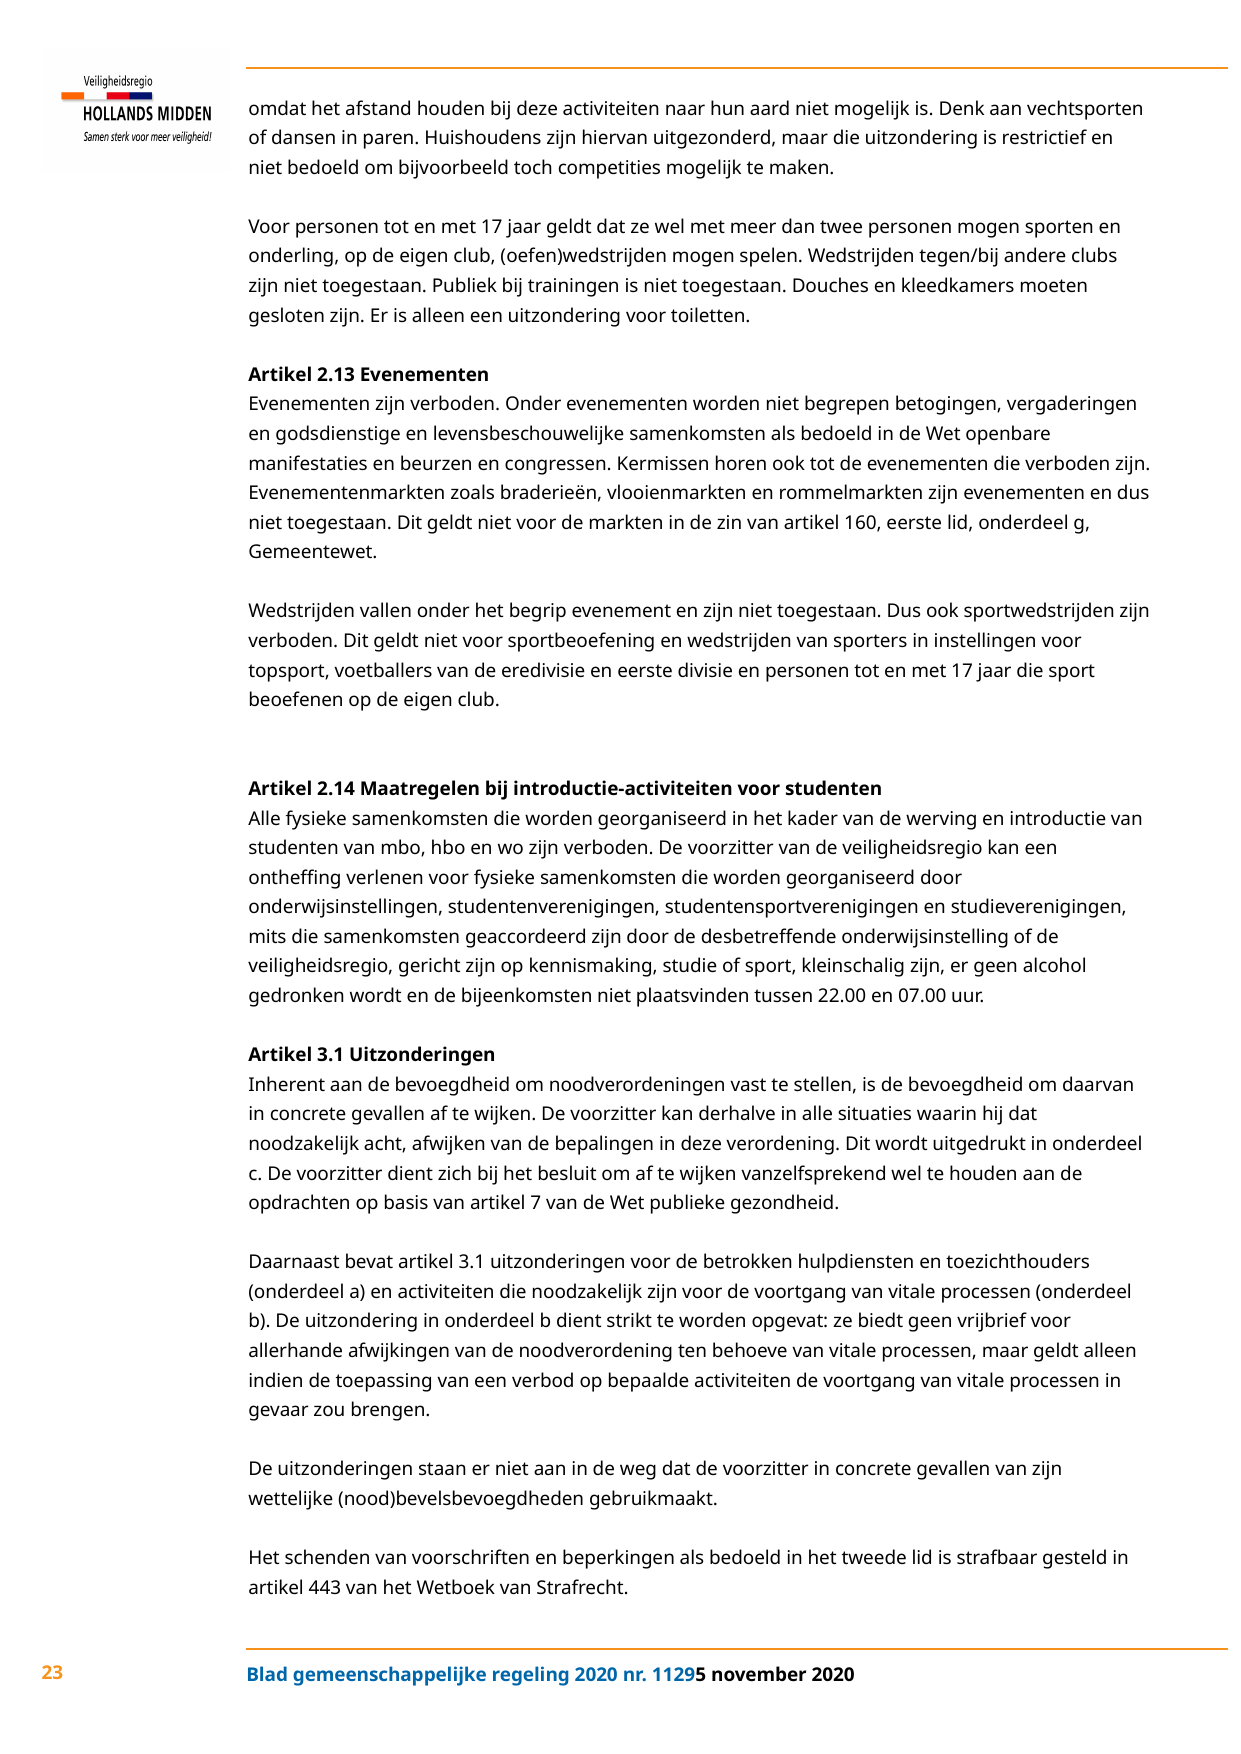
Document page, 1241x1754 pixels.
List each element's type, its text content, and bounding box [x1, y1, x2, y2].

text Het schenden van voorschriften en beperkingen als bedoeld in het tweede lid is strafbaar gesteld in artikel 443 van het Wetboek van Strafrecht. [248, 1544, 1152, 1600]
text Artikel 2.13 Evenementen [248, 361, 1152, 387]
text Voor personen tot en met 17 jaar geldt dat ze wel met meer dan twee personen mogen sporten en onderling, op de eigen club, (oefen)wedstrijden mogen spelen. Wedstrijden tegen/bij andere clubs zijn niet toegestaan. Publiek bij trainingen is niet toegestaan. Douches en kleedkamers moeten gesloten zijn. Er is alleen een uitzondering voor toiletten. [248, 213, 1152, 328]
text Daarnaast bevat artikel 3.1 uitzonderingen voor de betrokken hulpdiensten en toezichthouders (onderdeel a) en activiteiten die noodzakelijk zijn voor de voortgang van vitale processen (onderdeel b). De uitzondering in onderdeel b dient strikt te worden opgevat: ze biedt geen vrijbrief voor allerhande afwijkingen van de noodverordening ten behoeve van vitale processen, maar geldt alleen indien de toepassing van een verbod op bepaalde activiteiten de voortgang van vitale processen in gevaar zou brengen. [248, 1248, 1152, 1422]
text Inherent aan de bevoegdheid om noodverordeningen vast te stellen, is de bevoegdheid om daarvan in concrete gevallen af te wijken. De voorzitter kan derhalve in alle situaties waarin hij dat noodzakelijk acht, afwijken van de bepalingen in deze verordening. Dit wordt uitgedrukt in onderdeel c. De voorzitter dient zich bij het besluit om af te wijken vanzelfsprekend wel te houden aan de opdrachten op basis van artikel 7 van de Wet publieke gezondheid. [248, 1071, 1152, 1215]
text Alle fysieke samenkomsten die worden georganiseerd in het kader van de werving en introductie van studenten van mbo, hbo en wo zijn verboden. De voorzitter van de veiligheidsregio kan een ontheffing verlenen voor fysieke samenkomsten die worden georganiseerd door onderwijsinstellingen, studentenverenigingen, studentensportverenigingen en studieverenigingen, mits die samenkomsten geaccordeerd zijn door de desbetreffende onderwijsinstelling of de veiligheidsregio, gericht zijn op kennismaking, studie of sport, kleinschalig zijn, er geen alcohol gedronken wordt en de bijeenkomsten niet plaatsvinden tussen 22.00 en 07.00 uur. [248, 805, 1152, 1008]
text Artikel 2.14 Maatregelen bij introductie-activiteiten voor studenten [248, 775, 1152, 801]
picture [41, 47, 231, 172]
text Evenementen zijn verboden. Onder evenementen worden niet begrepen betogingen, vergaderingen en godsdienstige en levensbeschouwelijke samenkomsten als bedoeld in de Wet openbare manifestaties en beurzen en congressen. Kermissen horen ook tot de evenementen die verboden zijn. Evenementenmarkten zoals braderieën, vlooienmarkten en rommelmarkten zijn evenementen en dus niet toegestaan. Dit geldt niet voor de markten in de zin van artikel 160, eerste lid, onderdeel g, Gemeentewet. [248, 391, 1152, 564]
text De uitzonderingen staan er niet aan in de weg dat de voorzitter in concrete gevallen van zijn wettelijke (nood)bevelsbevoegdheden gebruikmaakt. [248, 1456, 1152, 1511]
text Wedstrijden vallen onder het begrip evenement en zijn niet toegestaan. Dus ook sportwedstrijden zijn verboden. Dit geldt niet voor sportbeoefening en wedstrijden van sporters in instellingen voor topsport, voetballers van de eredivisie en eerste divisie en personen tot en met 17 jaar die sport beoefenen op de eigen club. [248, 598, 1152, 712]
text Artikel 3.1 Uitzonderingen [248, 1041, 1152, 1067]
text omdat het afstand houden bij deze activiteiten naar hun aard niet mogelijk is. Denk aan vechtsporten of dansen in paren. Huishoudens zijn hiervan uitgezonderd, maar die uitzondering is restrictief en niet bedoeld om bijvoorbeeld toch competities mogelijk te maken. [248, 95, 1152, 180]
